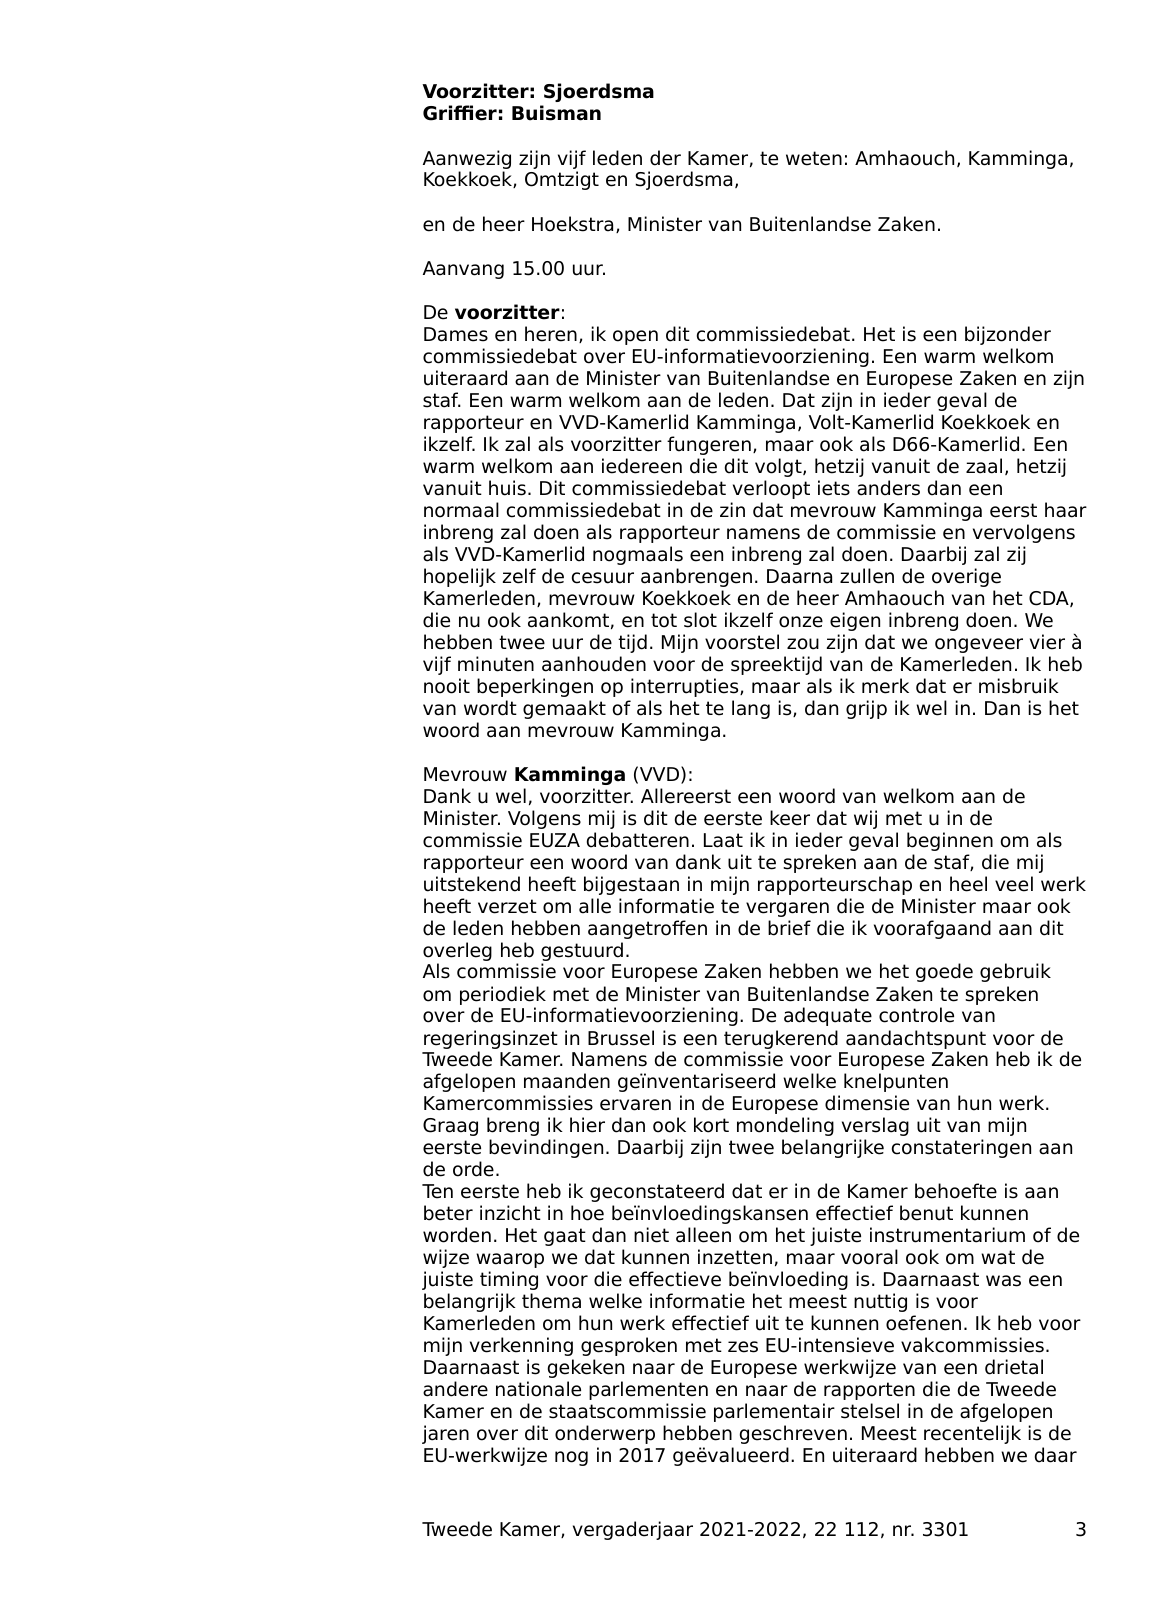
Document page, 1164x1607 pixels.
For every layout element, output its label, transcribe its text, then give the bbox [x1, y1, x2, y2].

text Ten eerste heb ik geconstateerd dat er in de Kamer behoefte is aan beter inzicht in hoe beïnvloedingskansen effectief benut kunnen worden. Het gaat dan niet alleen om het juiste instrumentarium of de wijze waarop we dat kunnen inzetten, maar vooral ook om wat de juiste timing voor die effectieve beïnvloeding is. Daarnaast was een belangrijk thema welke informatie het meest nuttig is voor Kamerleden om hun werk effectief uit te kunnen oefenen. Ik heb voor mijn verkenning gesproken met zes EU-intensieve vakcommissies. Daarnaast is gekeken naar de Europese werkwijze van een drietal andere nationale parlementen en naar de rapporten die de Tweede Kamer en de staatscommissie parlementair stelsel in de afgelopen jaren over dit onderwerp hebben geschreven. Meest recentelijk is de EU-werkwijze nog in 2017 geëvalueerd. En uiteraard hebben we daar [422, 1181, 1087, 1467]
text Griffier: Buisman [422, 103, 1087, 125]
text Aanwezig zijn vijf leden der Kamer, te weten: Amhaouch, Kamminga, Koekkoek, Omtzigt en Sjoerdsma, [422, 147, 1087, 191]
text Aanvang 15.00 uur. [422, 258, 1087, 280]
text Voorzitter: Sjoerdsma [422, 81, 1087, 103]
text Dames en heren, ik open dit commissiedebat. Het is een bijzonder commissiedebat over EU-informatievoorziening. Een warm welkom uiteraard aan de Minister van Buitenlandse en Europese Zaken en zijn staf. Een warm welkom aan de leden. Dat zijn in ieder geval de rapporteur en VVD-Kamerlid Kamminga, Volt-Kamerlid Koekkoek en ikzelf. Ik zal als voorzitter fungeren, maar ook als D66-Kamerlid. Een warm welkom aan iedereen die dit volgt, hetzij vanuit de zaal, hetzij vanuit huis. Dit commissiedebat verloopt iets anders dan een normaal commissiedebat in de zin dat mevrouw Kamminga eerst haar inbreng zal doen als rapporteur namens de commissie en vervolgens als VVD-Kamerlid nogmaals een inbreng zal doen. Daarbij zal zij hopelijk zelf de cesuur aanbrengen. Daarna zullen de overige Kamerleden, mevrouw Koekkoek en de heer Amhaouch van het CDA, die nu ook aankomt, en tot slot ikzelf onze eigen inbreng doen. We hebben twee uur de tijd. Mijn voorstel zou zijn dat we ongeveer vier à vijf minuten aanhouden voor de spreektijd van de Kamerleden. Ik heb nooit beperkingen op interrupties, maar als ik merk dat er misbruik van wordt gemaakt of als het te lang is, dan grijp ik wel in. Dan is het woord aan mevrouw Kamminga. [422, 324, 1087, 741]
text De voorzitter: [422, 302, 1087, 324]
text Dank u wel, voorzitter. Allereerst een woord van welkom aan de Minister. Volgens mij is dit de eerste keer dat wij met u in de commissie EUZA debatteren. Laat ik in ieder geval beginnen om als rapporteur een woord van dank uit te spreken aan de staf, die mij uitstekend heeft bijgestaan in mijn rapporteurschap en heel veel werk heeft verzet om alle informatie te vergaren die de Minister maar ook de leden hebben aangetroffen in de brief die ik voorafgaand aan dit overleg heb gestuurd. [422, 786, 1087, 961]
text en de heer Hoekstra, Minister van Buitenlandse Zaken. [422, 213, 1087, 236]
text Als commissie voor Europese Zaken hebben we het goede gebruik om periodiek met de Minister van Buitenlandse Zaken te spreken over de EU-informatievoorziening. De adequate controle van regeringsinzet in Brussel is een terugkerend aandachtspunt voor de Tweede Kamer. Namens de commissie voor Europese Zaken heb ik de afgelopen maanden geïnventariseerd welke knelpunten Kamercommissies ervaren in de Europese dimensie van hun werk. Graag breng ik hier dan ook kort mondeling verslag uit van mijn eerste bevindingen. Daarbij zijn twee belangrijke constateringen aan de orde. [422, 961, 1087, 1181]
text Mevrouw Kamminga (VVD): [422, 764, 1087, 786]
